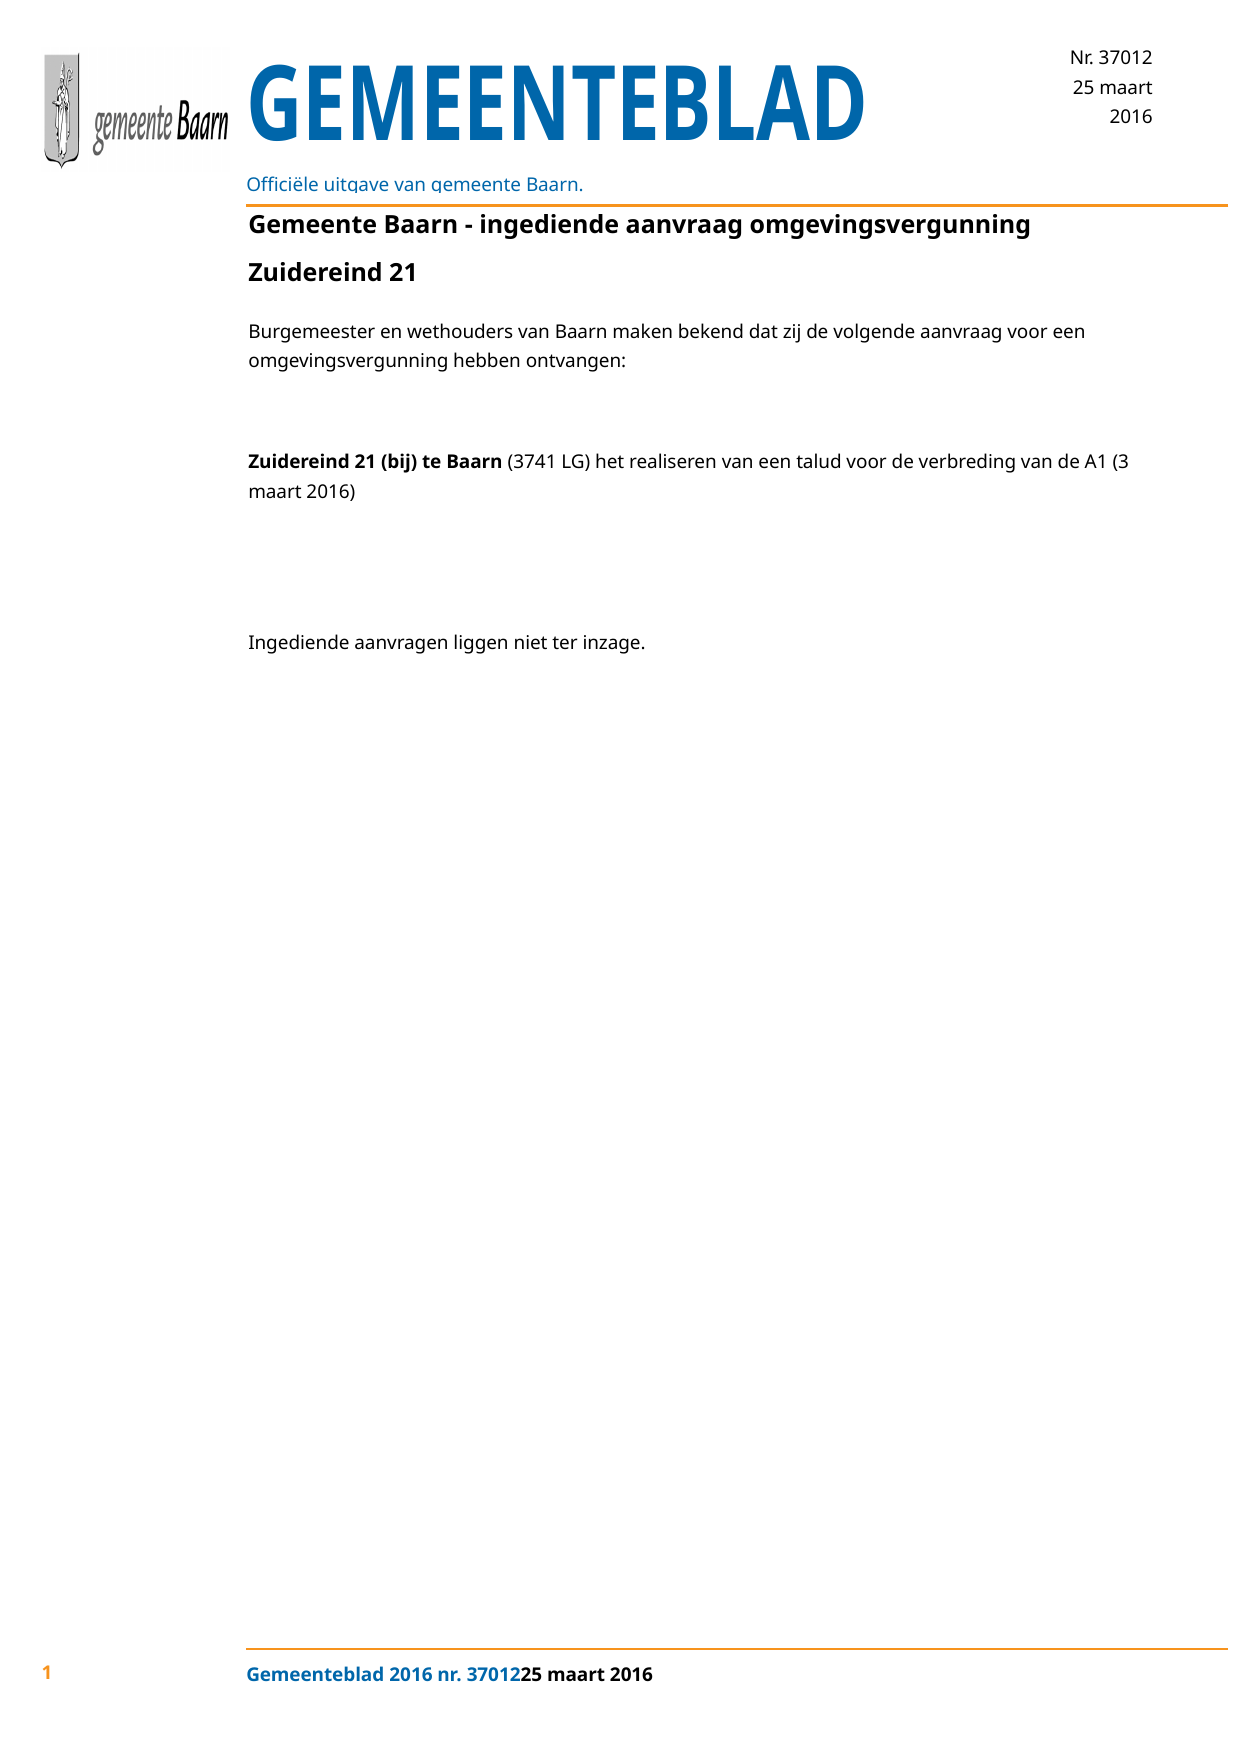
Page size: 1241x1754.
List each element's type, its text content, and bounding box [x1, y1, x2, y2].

picture [41, 47, 231, 172]
text Ingediende aanvragen liggen niet ter inzage. [248, 629, 1152, 655]
text Zuidereind 21 (bij) te Baarn (3741 LG) het realiseren van een talud voor de verbreding van de A1 (3 maart 2016) [248, 448, 1152, 504]
text Gemeente Baarn - ingediende aanvraag omgevingsvergunning Zuidereind 21 [248, 207, 1152, 288]
text Burgemeester en wethouders van Baarn maken bekend dat zij de volgende aanvraag voor een omgevingsvergunning hebben ontvangen: [248, 318, 1152, 373]
